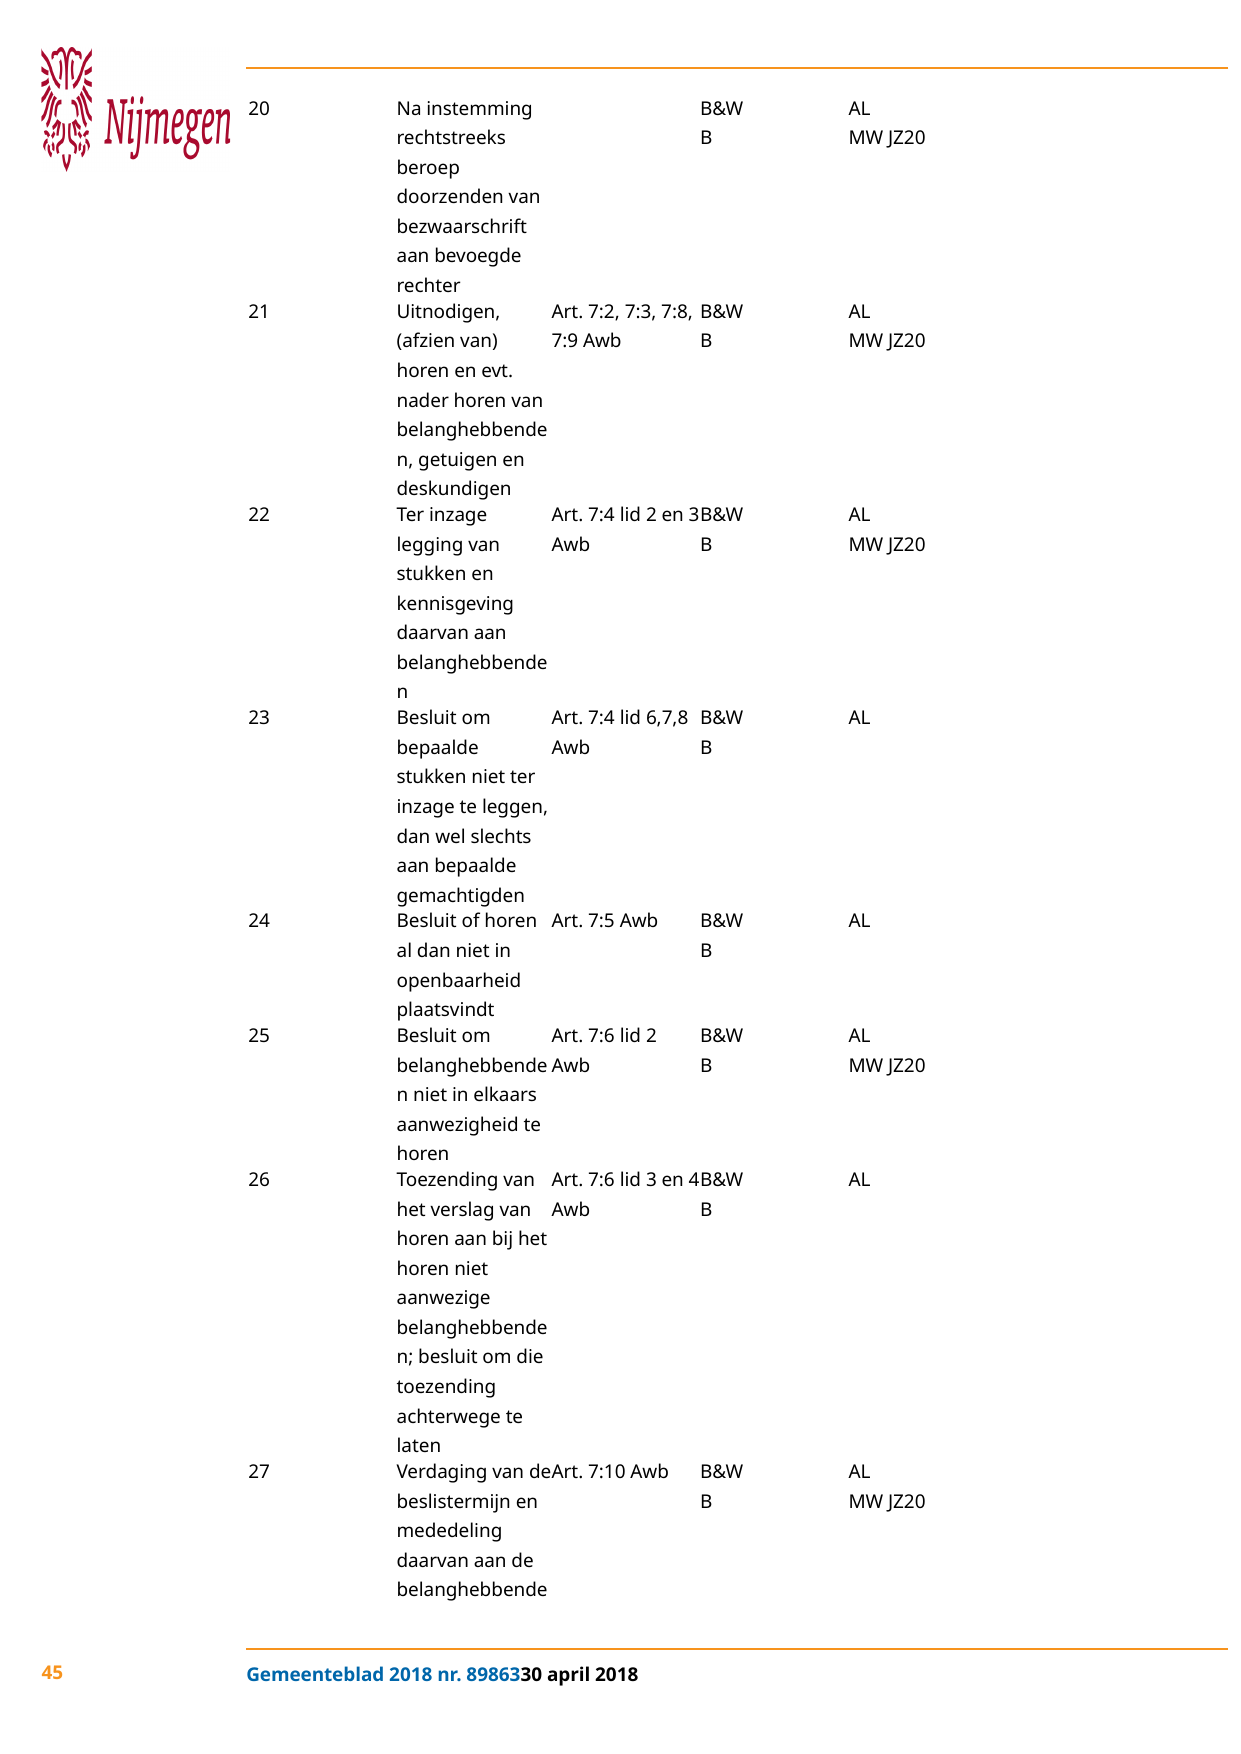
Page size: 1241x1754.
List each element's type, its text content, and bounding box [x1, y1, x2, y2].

table_cell AL [848, 1166, 997, 1458]
table_cell B&W B [700, 1458, 848, 1602]
table_cell [551, 95, 700, 298]
table_cell B&W B [700, 501, 848, 704]
table_cell [997, 501, 1152, 704]
table_cell 21 [248, 298, 396, 501]
picture [41, 47, 231, 172]
table_cell Besluit om bepaalde stukken niet ter inzage te leggen, dan wel slechts aan bepaalde gemachtigden [396, 705, 551, 908]
table_cell B&W B [700, 908, 848, 1022]
table_cell Na instemming rechtstreeks beroep doorzenden van bezwaarschrift aan bevoegde rechter [396, 95, 551, 298]
table_cell [997, 1022, 1152, 1166]
table_cell AL [848, 705, 997, 908]
table_cell Ter inzage legging van stukken en kennisgeving daarvan aan belanghebbenden [396, 501, 551, 704]
table_cell Art. 7:2, 7:3, 7:8, 7:9 Awb [551, 298, 700, 501]
table_cell B&W B [700, 95, 848, 298]
table_cell Art. 7:6 lid 3 en 4 Awb [551, 1166, 700, 1458]
table_cell 20 [248, 95, 396, 298]
table_cell 25 [248, 1022, 396, 1166]
table_cell 26 [248, 1166, 396, 1458]
table_cell Besluit om belanghebbenden niet in elkaars aanwezigheid te horen [396, 1022, 551, 1166]
table_cell 27 [248, 1458, 396, 1602]
table_cell Art. 7:4 lid 6,7,8 Awb [551, 705, 700, 908]
table_cell B&W B [700, 1166, 848, 1458]
table_cell 24 [248, 908, 396, 1022]
table_cell [997, 1166, 1152, 1458]
table_cell B&W B [700, 705, 848, 908]
table_cell AL MW JZ20 [848, 1022, 997, 1166]
table_cell Uitnodigen, (afzien van) horen en evt. nader horen van belanghebbenden, getuigen en deskundigen [396, 298, 551, 501]
table_cell AL MW JZ20 [848, 95, 997, 298]
table_cell AL MW JZ20 [848, 1458, 997, 1602]
table_cell [997, 705, 1152, 908]
table_cell Art. 7:5 Awb [551, 908, 700, 1022]
table_cell [997, 1458, 1152, 1602]
table_cell [997, 908, 1152, 1022]
table_cell 23 [248, 705, 396, 908]
table_cell Art. 7:4 lid 2 en 3 Awb [551, 501, 700, 704]
table_cell B&W B [700, 298, 848, 501]
table_cell [997, 298, 1152, 501]
table_cell 22 [248, 501, 396, 704]
table_cell AL MW JZ20 [848, 501, 997, 704]
table_cell B&W B [700, 1022, 848, 1166]
table_cell Toezending van het verslag van horen aan bij het horen niet aanwezige belanghebbenden; besluit om die toezending achterwege te laten [396, 1166, 551, 1458]
table_cell AL [848, 908, 997, 1022]
table_cell Art. 7:6 lid 2 Awb [551, 1022, 700, 1166]
table_cell Besluit of horen al dan niet in openbaarheid plaatsvindt [396, 908, 551, 1022]
table_cell Art. 7:10 Awb [551, 1458, 700, 1602]
table_cell Verdaging van de beslistermijn en mededeling daarvan aan de belanghebbende [396, 1458, 551, 1602]
table_cell AL MW JZ20 [848, 298, 997, 501]
table_cell [997, 95, 1152, 298]
